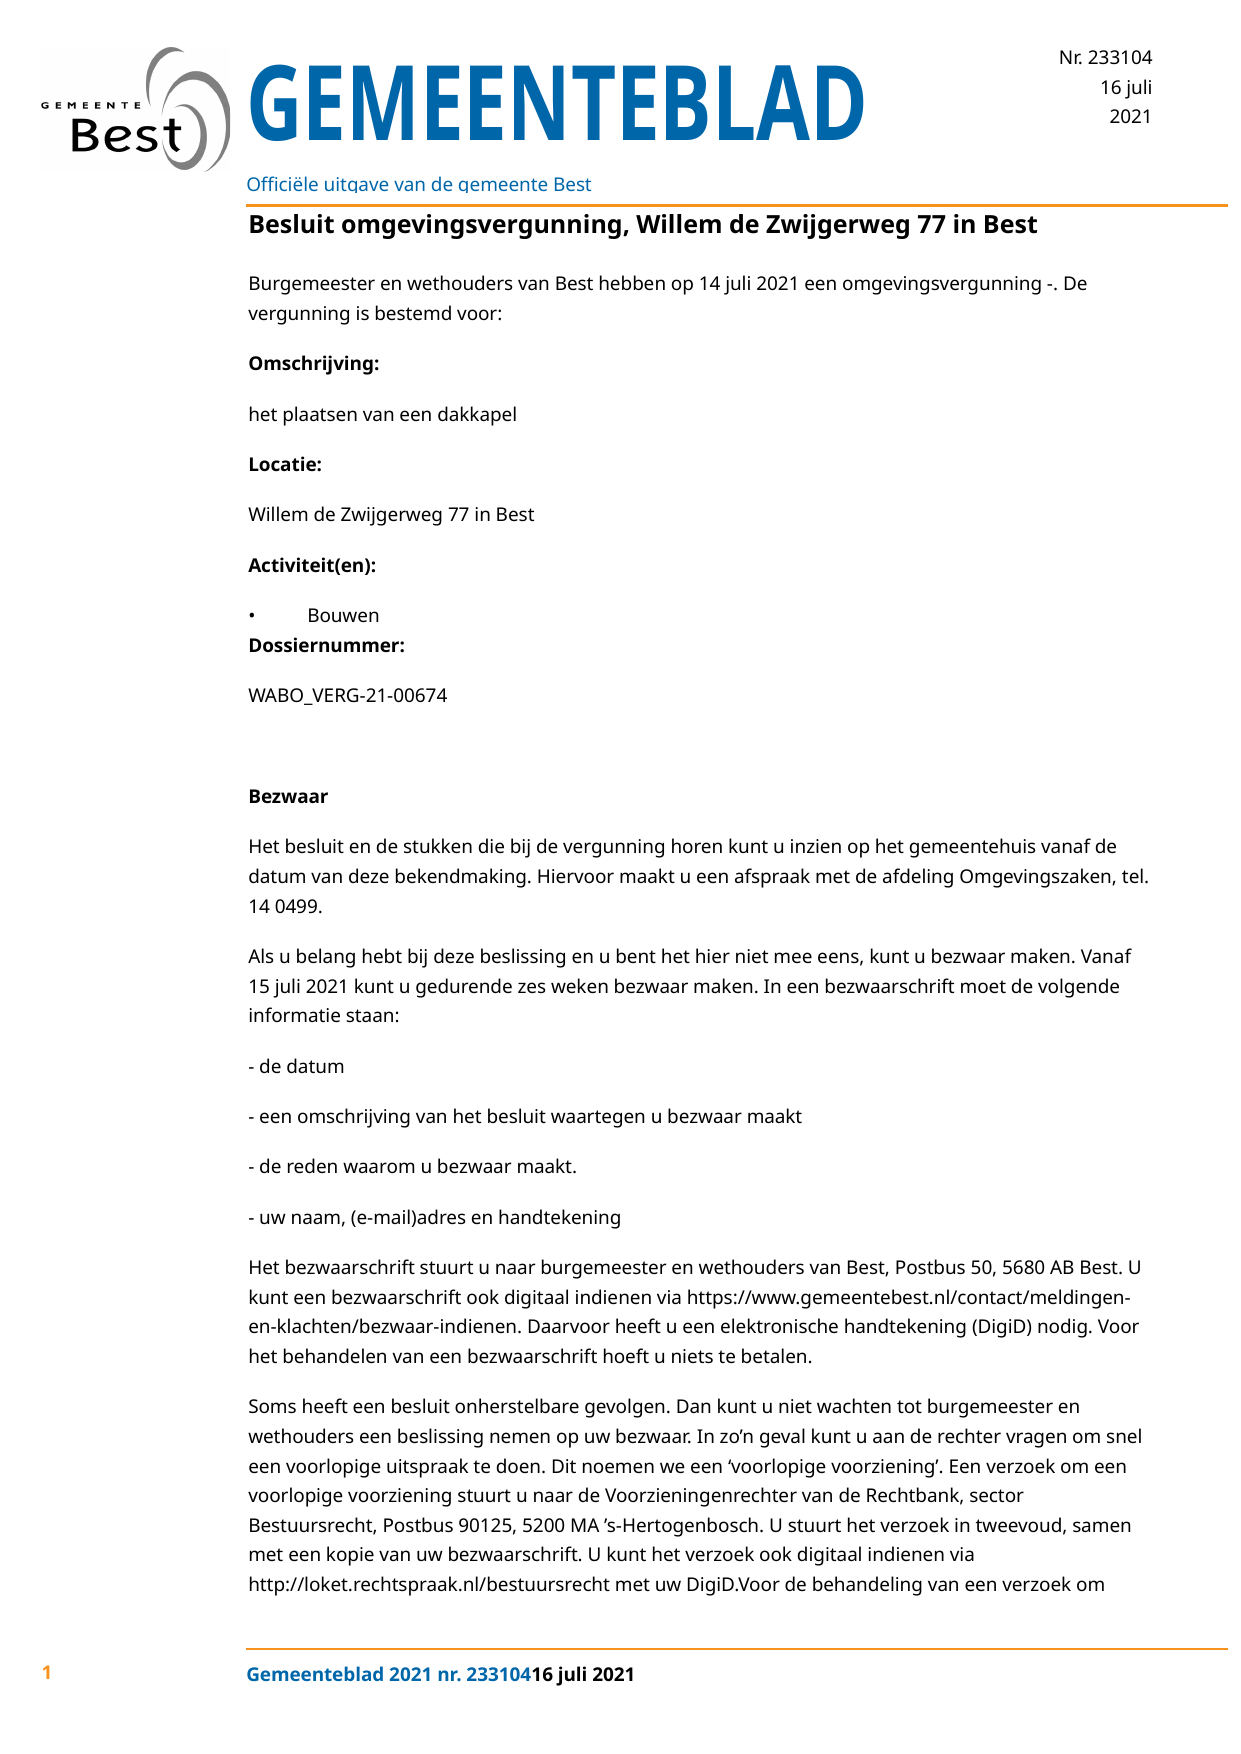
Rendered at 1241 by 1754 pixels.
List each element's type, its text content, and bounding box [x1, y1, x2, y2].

text Het besluit en de stukken die bij de vergunning horen kunt u inzien op het gemeentehuis vanaf de datum van deze bekendmaking. Hiervoor maakt u een afspraak met de afdeling Omgevingszaken, tel. 14 0499. [248, 834, 1152, 918]
text Besluit omgevingsvergunning, Willem de Zwijgerweg 77 in Best [248, 207, 1152, 241]
text Soms heeft een besluit onherstelbare gevolgen. Dan kunt u niet wachten tot burgemeester en wethouders een beslissing nemen op uw bezwaar. In zo’n geval kunt u aan de rechter vragen om snel een voorlopige uitspraak te doen. Dit noemen we een ‘voorlopige voorziening’. Een verzoek om een voorlopige voorziening stuurt u naar de Voorzieningenrechter van de Rechtbank, sector Bestuursrecht, Postbus 90125, 5200 MA ’s-Hertogenbosch. U stuurt het verzoek in tweevoud, samen met een kopie van uw bezwaarschrift. U kunt het verzoek ook digitaal indienen via http://loket.rechtspraak.nl/bestuursrecht met uw DigiD.Voor de behandeling van een verzoek om [248, 1394, 1152, 1597]
text Bezwaar [248, 783, 1152, 809]
text Activiteit(en): [248, 552, 1152, 578]
text - de reden waarom u bezwaar maakt. [248, 1154, 1152, 1179]
text Burgemeester en wethouders van Best hebben op 14 juli 2021 een omgevingsvergunning -. De vergunning is bestemd voor: [248, 270, 1152, 326]
list Bouwen [248, 602, 1152, 628]
text Omschrijving: [248, 350, 1152, 376]
text WABO_VERG-21-00674 [248, 682, 1152, 708]
text het plaatsen van een dakkapel [248, 401, 1152, 426]
text Willem de Zwijgerweg 77 in Best [248, 502, 1152, 527]
text - de datum [248, 1053, 1152, 1078]
text Als u belang hebt bij deze beslissing en u bent het hier niet mee eens, kunt u bezwaar maken. Vanaf 15 juli 2021 kunt u gedurende zes weken bezwaar maken. In een bezwaarschrift moet de volgende informatie staan: [248, 943, 1152, 1028]
picture [41, 47, 231, 172]
text Het bezwaarschrift stuurt u naar burgemeester en wethouders van Best, Postbus 50, 5680 AB Best. U kunt een bezwaarschrift ook digitaal indienen via https://www.gemeentebest.nl/contact/meldingen-en-klachten/bezwaar-indienen. Daarvoor heeft u een elektronische handtekening (DigiD) nodig. Voor het behandelen van een bezwaarschrift hoeft u niets te betalen. [248, 1254, 1152, 1369]
text Locatie: [248, 451, 1152, 477]
text - een omschrijving van het besluit waartegen u bezwaar maakt [248, 1103, 1152, 1129]
text - uw naam, (e-mail)adres en handtekening [248, 1204, 1152, 1230]
text Dossiernummer: [248, 632, 1152, 658]
